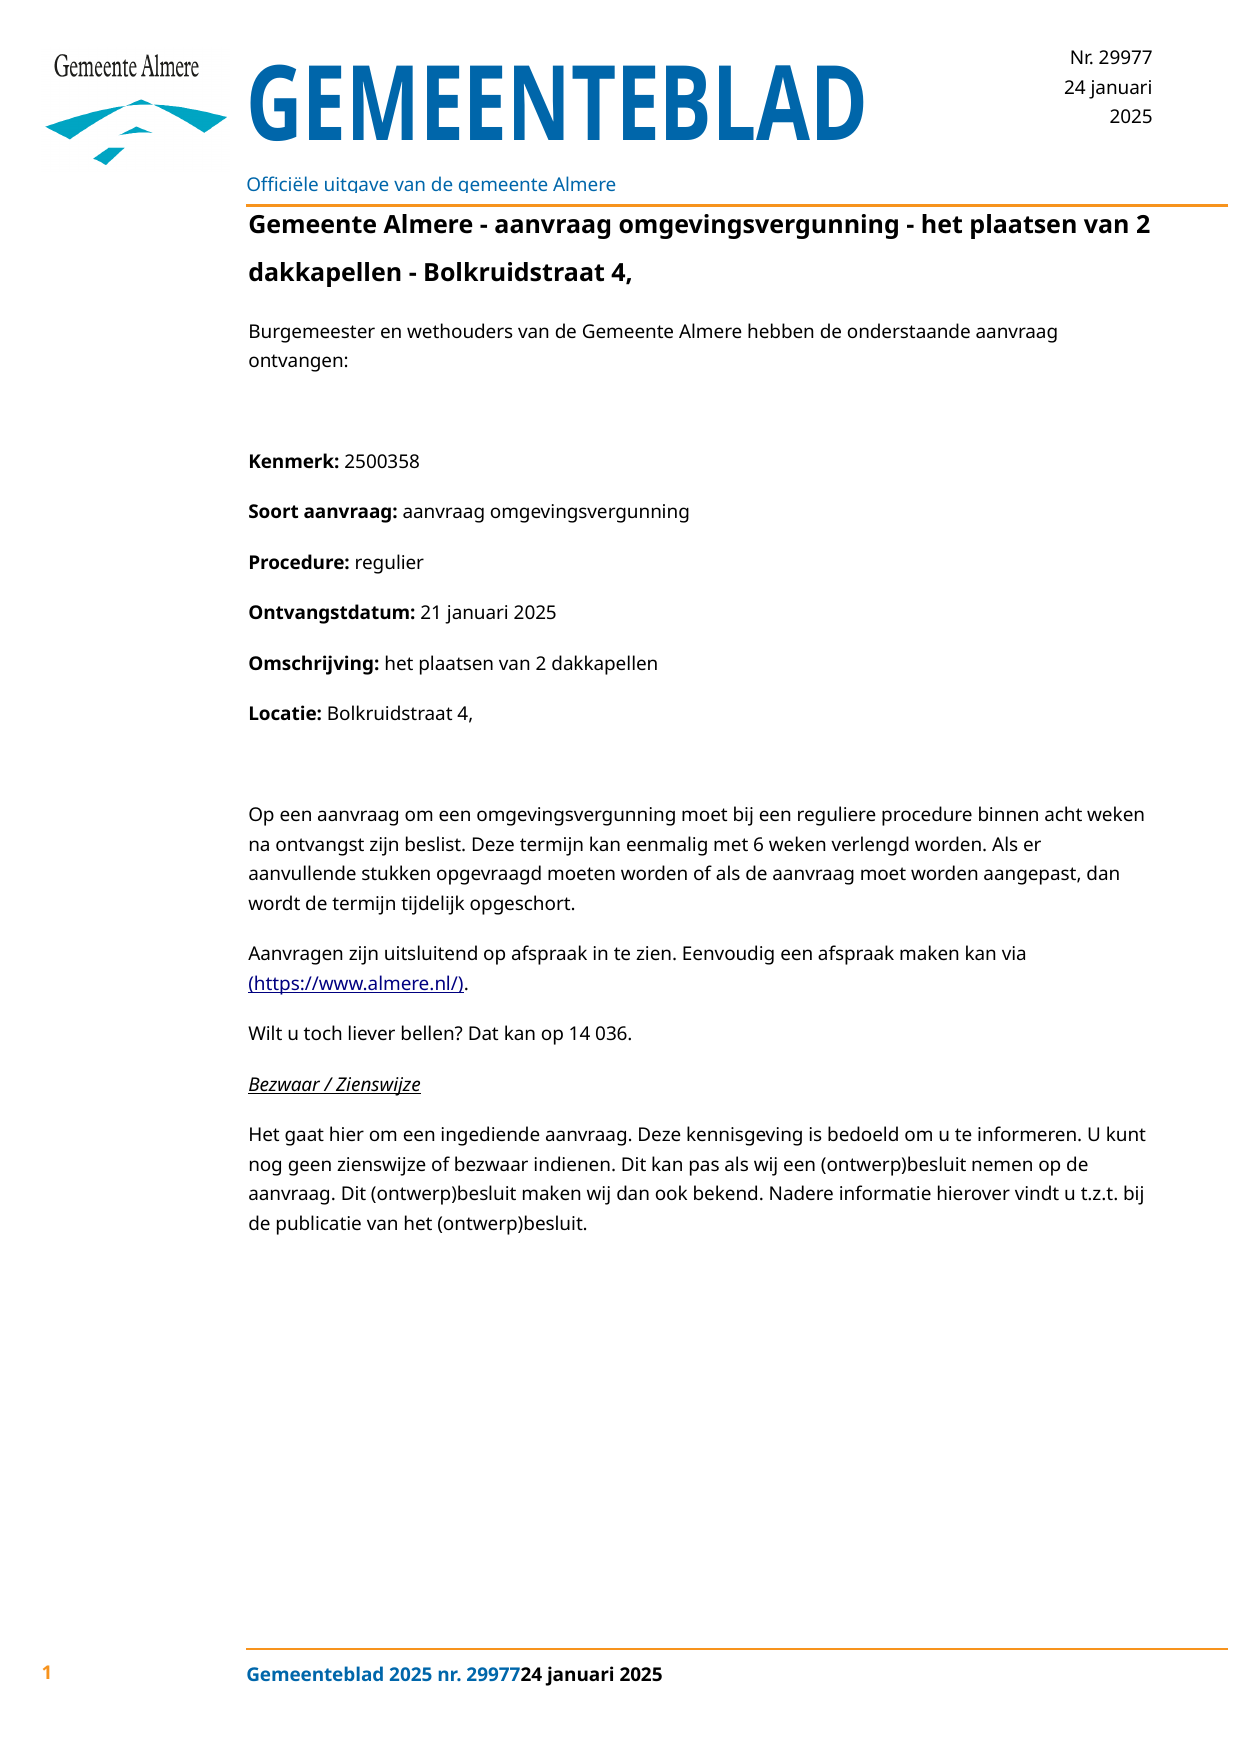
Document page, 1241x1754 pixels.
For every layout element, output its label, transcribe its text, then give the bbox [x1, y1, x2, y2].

text Het gaat hier om een ingediende aanvraag. Deze kennisgeving is bedoeld om u te informeren. U kunt nog geen zienswijze of bezwaar indienen. Dit kan pas als wij een (ontwerp)besluit nemen op de aanvraag. Dit (ontwerp)besluit maken wij dan ook bekend. Nadere informatie hierover vindt u t.z.t. bij de publicatie van het (ontwerp)besluit. [248, 1121, 1152, 1236]
text Bezwaar / Zienswijze [248, 1071, 1152, 1097]
text Aanvragen zijn uitsluitend op afspraak in te zien. Eenvoudig een afspraak maken kan via (https://www.almere.nl/). [248, 940, 1152, 996]
text Op een aanvraag om een omgevingsvergunning moet bij een reguliere procedure binnen acht weken na ontvangst zijn beslist. Deze termijn kan eenmalig met 6 weken verlengd worden. Als er aanvullende stukken opgevraagd moeten worden of als de aanvraag moet worden aangepast, dan wordt de termijn tijdelijk opgeschort. [248, 801, 1152, 916]
text Ontvangstdatum: 21 januari 2025 [248, 599, 1152, 625]
text Soort aanvraag: aanvraag omgevingsvergunning [248, 499, 1152, 524]
text Kenmerk: 2500358 [248, 448, 1152, 474]
text Omschrijving: het plaatsen van 2 dakkapellen [248, 650, 1152, 676]
text Gemeente Almere - aanvraag omgevingsvergunning - het plaatsen van 2 dakkapellen - Bolkruidstraat 4, [248, 207, 1152, 288]
text Burgemeester en wethouders van de Gemeente Almere hebben de onderstaande aanvraag ontvangen: [248, 318, 1152, 373]
text Wilt u toch liever bellen? Dat kan op 14 036. [248, 1020, 1152, 1046]
text Procedure: regulier [248, 549, 1152, 575]
picture [41, 47, 231, 172]
text Locatie: Bolkruidstraat 4, [248, 700, 1152, 726]
